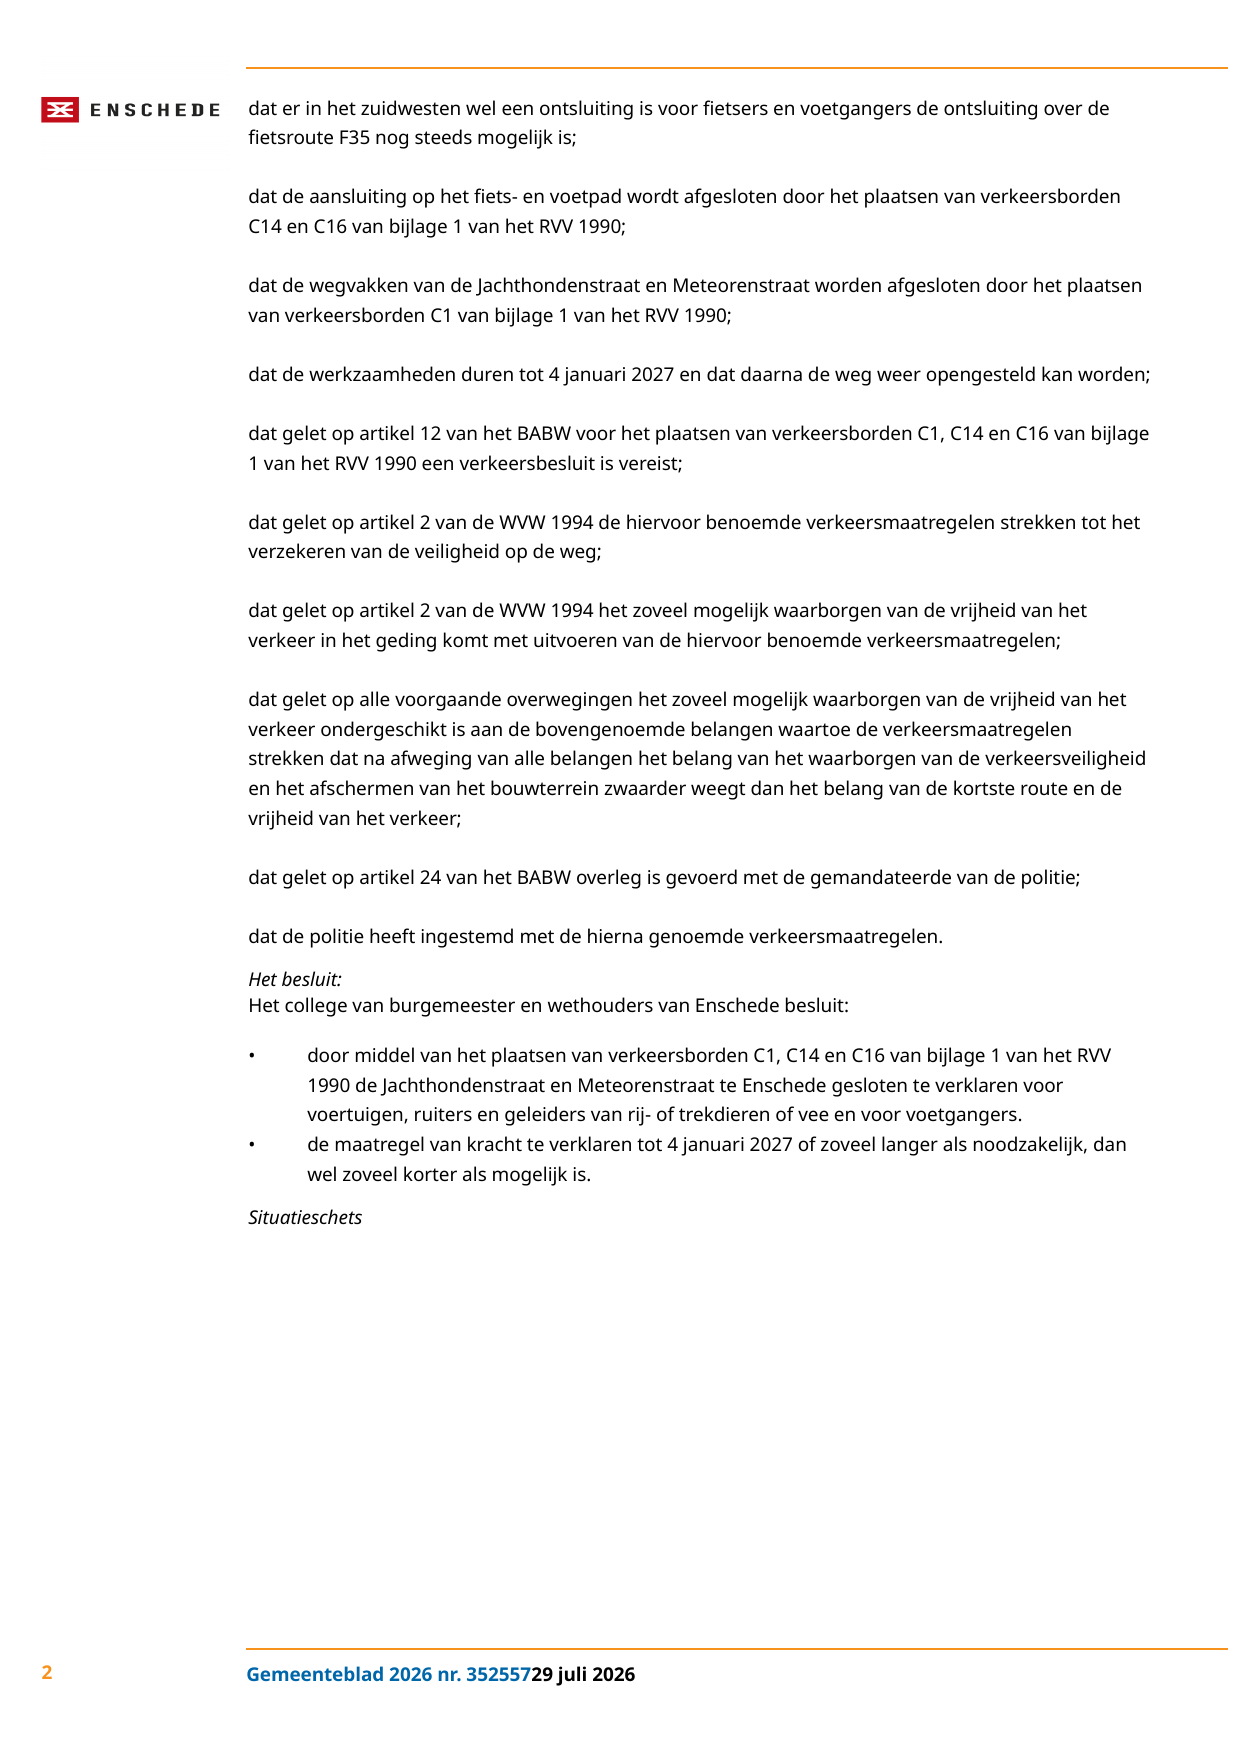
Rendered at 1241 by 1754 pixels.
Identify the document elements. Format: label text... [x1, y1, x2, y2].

text dat de politie heeft ingestemd met de hierna genoemde verkeersmaatregelen. [248, 923, 1152, 949]
text dat de werkzaamheden duren tot 4 januari 2027 en dat daarna de weg weer opengesteld kan worden; [248, 361, 1152, 387]
text Het besluit: [248, 966, 1152, 992]
list de maatregel van kracht te verklaren tot 4 januari 2027 of zoveel langer als noodzakelijk, dan wel zoveel korter als mogelijk is. [248, 1131, 1152, 1186]
text dat gelet op artikel 2 van de WVW 1994 het zoveel mogelijk waarborgen van de vrijheid van het verkeer in het geding komt met uitvoeren van de hiervoor benoemde verkeersmaatregelen; [248, 598, 1152, 653]
text dat gelet op alle voorgaande overwegingen het zoveel mogelijk waarborgen van de vrijheid van het verkeer ondergeschikt is aan de bovengenoemde belangen waartoe de verkeersmaatregelen strekken dat na afweging van alle belangen het belang van het waarborgen van de verkeersveiligheid en het afschermen van het bouwterrein zwaarder weegt dan het belang van de kortste route en de vrijheid van het verkeer; [248, 686, 1152, 831]
text dat de wegvakken van de Jachthondenstraat en Meteorenstraat worden afgesloten door het plaatsen van verkeersborden C1 van bijlage 1 van het RVV 1990; [248, 272, 1152, 328]
text Het college van burgemeester en wethouders van Enschede besluit: [248, 992, 1152, 1018]
text dat gelet op artikel 2 van de WVW 1994 de hiervoor benoemde verkeersmaatregelen strekken tot het verzekeren van de veiligheid op de weg; [248, 509, 1152, 564]
text dat er in het zuidwesten wel een ontsluiting is voor fietsers en voetgangers de ontsluiting over de fietsroute F35 nog steeds mogelijk is; [248, 95, 1152, 150]
text dat gelet op artikel 24 van het BABW overleg is gevoerd met de gemandateerde van de politie; [248, 864, 1152, 890]
text Situatieschets [248, 1204, 1152, 1229]
text dat gelet op artikel 12 van het BABW voor het plaatsen van verkeersborden C1, C14 en C16 van bijlage 1 van het RVV 1990 een verkeersbesluit is vereist; [248, 420, 1152, 476]
picture [41, 47, 231, 172]
text dat de aansluiting op het fiets- en voetpad wordt afgesloten door het plaatsen van verkeersborden C14 en C16 van bijlage 1 van het RVV 1990; [248, 183, 1152, 239]
list door middel van het plaatsen van verkeersborden C1, C14 en C16 van bijlage 1 van het RVV 1990 de Jachthondenstraat en Meteorenstraat te Enschede gesloten te verklaren voor voertuigen, ruiters en geleiders van rij- of trekdieren of vee en voor voetgangers. [248, 1042, 1152, 1127]
